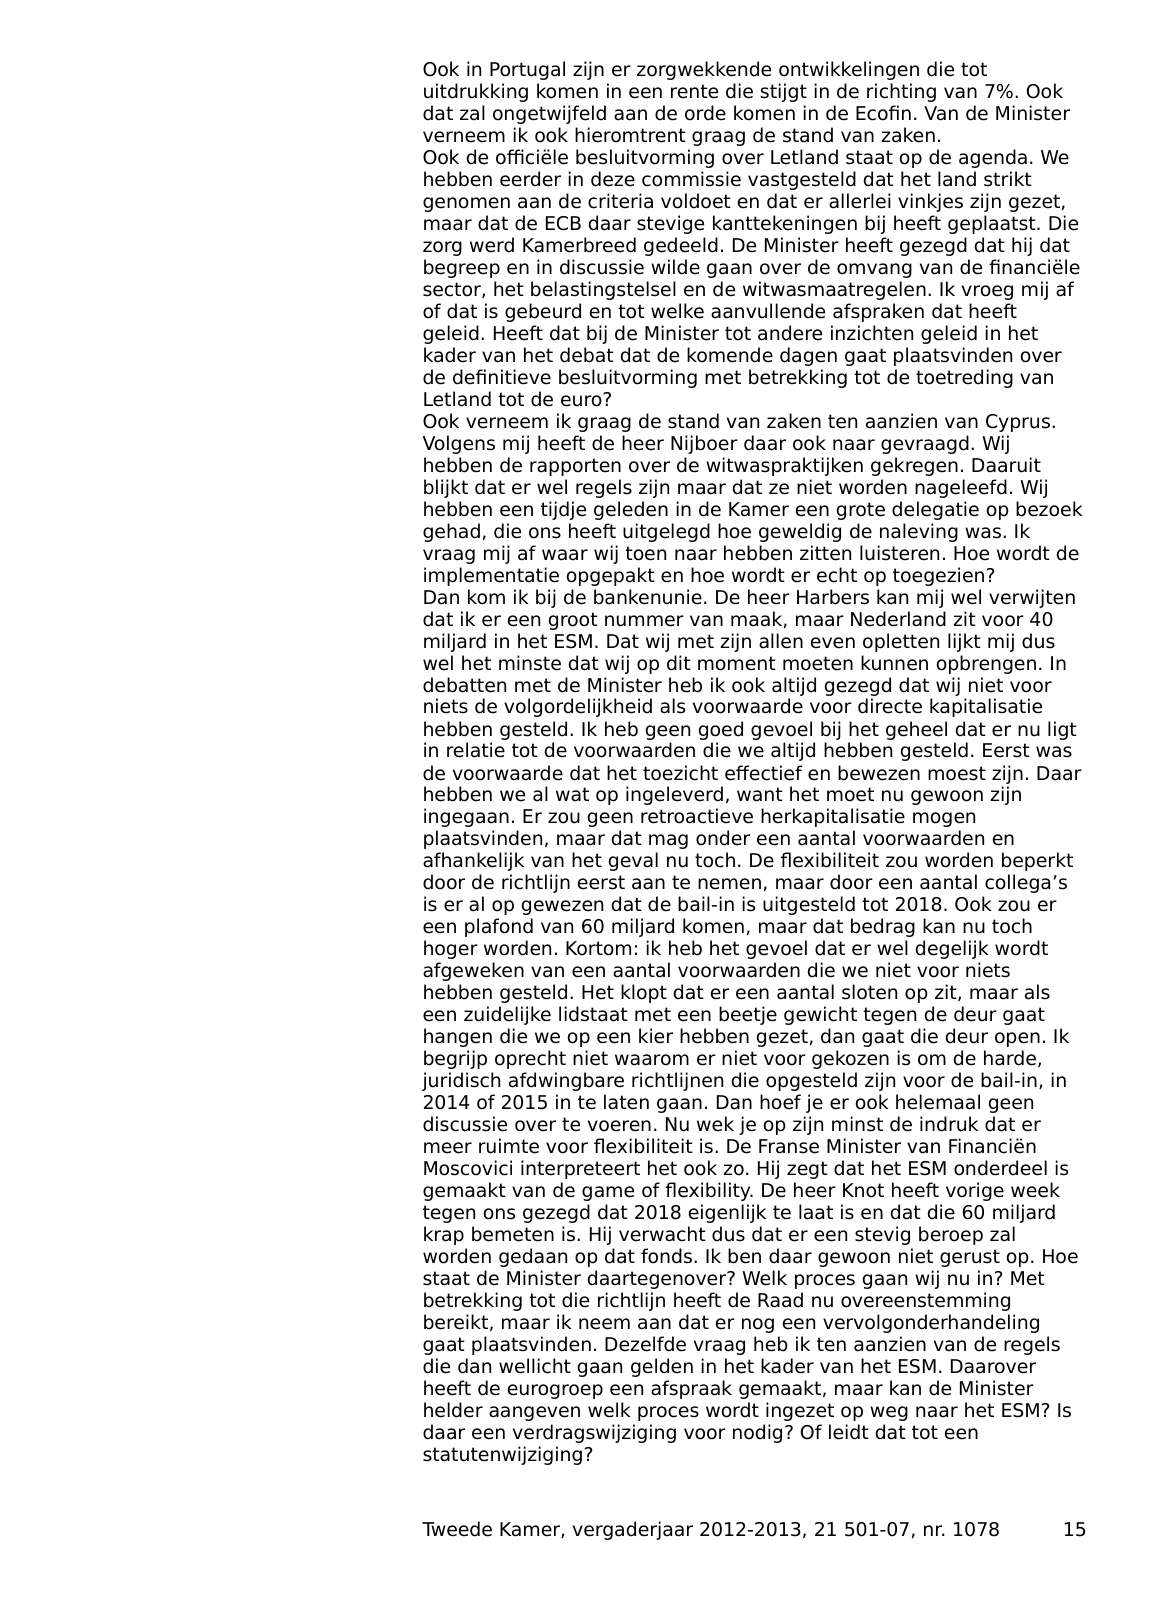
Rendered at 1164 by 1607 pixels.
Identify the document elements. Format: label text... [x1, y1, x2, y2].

text Ook verneem ik graag de stand van zaken ten aanzien van Cyprus. Volgens mij heeft de heer Nijboer daar ook naar gevraagd. Wij hebben de rapporten over de witwaspraktijken gekregen. Daaruit blijkt dat er wel regels zijn maar dat ze niet worden nageleefd. Wij hebben een tijdje geleden in de Kamer een grote delegatie op bezoek gehad, die ons heeft uitgelegd hoe geweldig de naleving was. Ik vraag mij af waar wij toen naar hebben zitten luisteren. Hoe wordt de implementatie opgepakt en hoe wordt er echt op toegezien? [422, 411, 1087, 587]
text Ook in Portugal zijn er zorgwekkende ontwikkelingen die tot uitdrukking komen in een rente die stijgt in de richting van 7%. Ook dat zal ongetwijfeld aan de orde komen in de Ecofin. Van de Minister verneem ik ook hieromtrent graag de stand van zaken. [422, 59, 1087, 147]
text Dan kom ik bij de bankenunie. De heer Harbers kan mij wel verwijten dat ik er een groot nummer van maak, maar Nederland zit voor 40 miljard in het ESM. Dat wij met zijn allen even opletten lijkt mij dus wel het minste dat wij op dit moment moeten kunnen opbrengen. In debatten met de Minister heb ik ook altijd gezegd dat wij niet voor niets de volgordelijkheid als voorwaarde voor directe kapitalisatie hebben gesteld. Ik heb geen goed gevoel bij het geheel dat er nu ligt in relatie tot de voorwaarden die we altijd hebben gesteld. Eerst was de voorwaarde dat het toezicht effectief en bewezen moest zijn. Daar hebben we al wat op ingeleverd, want het moet nu gewoon zijn ingegaan. Er zou geen retroactieve herkapitalisatie mogen plaatsvinden, maar dat mag onder een aantal voorwaarden en afhankelijk van het geval nu toch. De flexibiliteit zou worden beperkt door de richtlijn eerst aan te nemen, maar door een aantal collega’s is er al op gewezen dat de bail-in is uitgesteld tot 2018. Ook zou er een plafond van 60 miljard komen, maar dat bedrag kan nu toch hoger worden. Kortom: ik heb het gevoel dat er wel degelijk wordt afgeweken van een aantal voorwaarden die we niet voor niets hebben gesteld. Het klopt dat er een aantal sloten op zit, maar als een zuidelijke lidstaat met een beetje gewicht tegen de deur gaat hangen die we op een kier hebben gezet, dan gaat die deur open. Ik begrijp oprecht niet waarom er niet voor gekozen is om de harde, juridisch afdwingbare richtlijnen die opgesteld zijn voor de bail-in, in 2014 of 2015 in te laten gaan. Dan hoef je er ook helemaal geen discussie over te voeren. Nu wek je op zijn minst de indruk dat er meer ruimte voor flexibiliteit is. De Franse Minister van Financiën Moscovici interpreteert het ook zo. Hij zegt dat het ESM onderdeel is gemaakt van de game of flexibility. De heer Knot heeft vorige week tegen ons gezegd dat 2018 eigenlijk te laat is en dat die 60 miljard krap bemeten is. Hij verwacht dus dat er een stevig beroep zal worden gedaan op dat fonds. Ik ben daar gewoon niet gerust op. Hoe staat de Minister daartegenover? Welk proces gaan wij nu in? Met betrekking tot die richtlijn heeft de Raad nu overeenstemming bereikt, maar ik neem aan dat er nog een vervolgonderhandeling gaat plaatsvinden. Dezelfde vraag heb ik ten aanzien van de regels die dan wellicht gaan gelden in het kader van het ESM. Daarover heeft de eurogroep een afspraak gemaakt, maar kan de Minister helder aangeven welk proces wordt ingezet op weg naar het ESM? Is daar een verdragswijziging voor nodig? Of leidt dat tot een statutenwijziging? [422, 587, 1087, 1466]
text Ook de officiële besluitvorming over Letland staat op de agenda. We hebben eerder in deze commissie vastgesteld dat het land strikt genomen aan de criteria voldoet en dat er allerlei vinkjes zijn gezet, maar dat de ECB daar stevige kanttekeningen bij heeft geplaatst. Die zorg werd Kamerbreed gedeeld. De Minister heeft gezegd dat hij dat begreep en in discussie wilde gaan over de omvang van de financiële sector, het belastingstelsel en de witwasmaatregelen. Ik vroeg mij af of dat is gebeurd en tot welke aanvullende afspraken dat heeft geleid. Heeft dat bij de Minister tot andere inzichten geleid in het kader van het debat dat de komende dagen gaat plaatsvinden over de definitieve besluitvorming met betrekking tot de toetreding van Letland tot de euro? [422, 147, 1087, 411]
